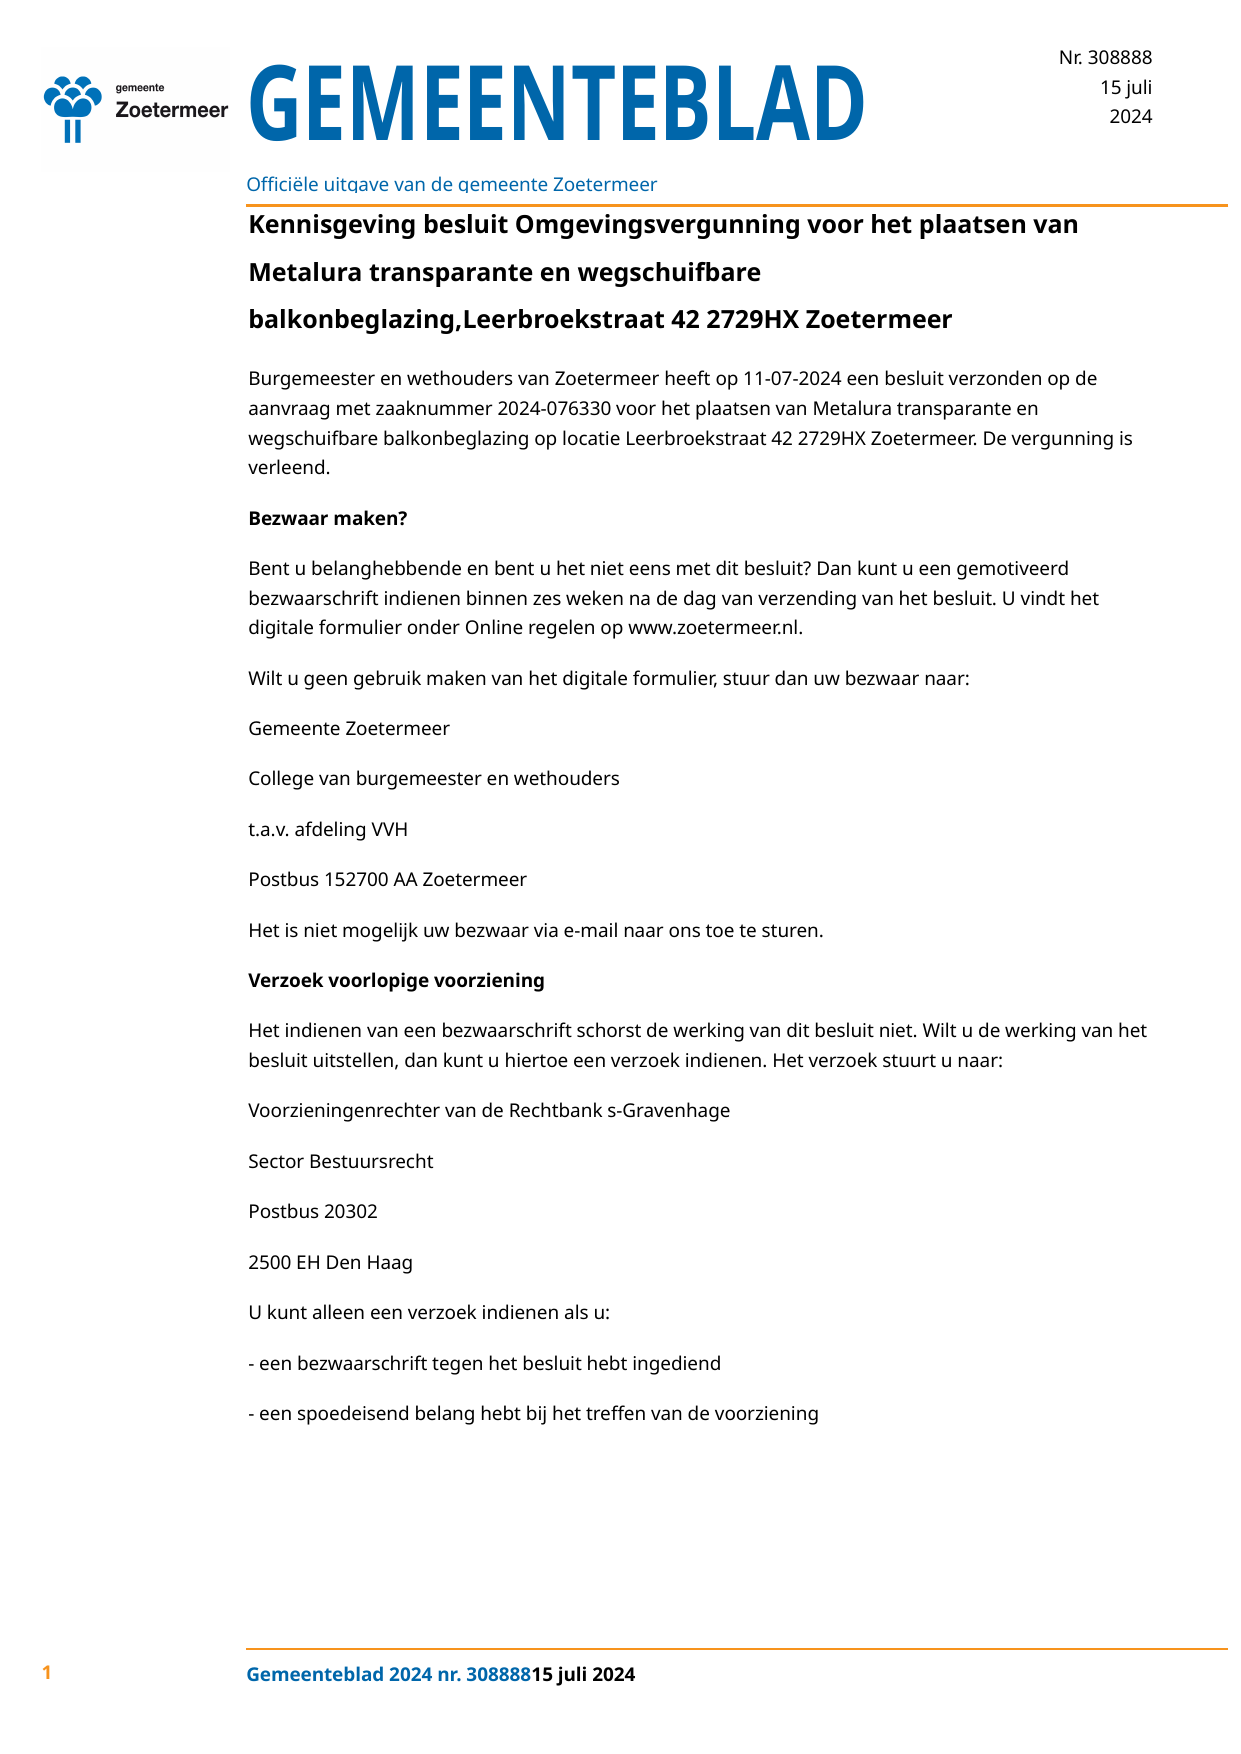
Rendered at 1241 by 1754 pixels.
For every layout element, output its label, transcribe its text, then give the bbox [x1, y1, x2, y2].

text U kunt alleen een verzoek indienen als u: [248, 1299, 1152, 1325]
text Kennisgeving besluit Omgevingsvergunning voor het plaatsen van Metalura transparante en wegschuifbare balkonbeglazing,Leerbroekstraat 42 2729HX Zoetermeer [248, 207, 1152, 336]
text Het indienen van een bezwaarschrift schorst de werking van dit besluit niet. Wilt u de werking van het besluit uitstellen, dan kunt u hiertoe een verzoek indienen. Het verzoek stuurt u naar: [248, 1018, 1152, 1073]
text Postbus 152700 AA Zoetermeer [248, 866, 1152, 892]
text Burgemeester en wethouders van Zoetermeer heeft op 11-07-2024 een besluit verzonden op de aanvraag met zaaknummer 2024-076330 voor het plaatsen van Metalura transparante en wegschuifbare balkonbeglazing op locatie Leerbroekstraat 42 2729HX Zoetermeer. De vergunning is verleend. [248, 366, 1152, 480]
text Wilt u geen gebruik maken van het digitale formulier, stuur dan uw bezwaar naar: [248, 665, 1152, 690]
text Bent u belanghebbende en bent u het niet eens met dit besluit? Dan kunt u een gemotiveerd bezwaarschrift indienen binnen zes weken na de dag van verzending van het besluit. U vindt het digitale formulier onder Online regelen op www.zoetermeer.nl. [248, 555, 1152, 640]
text Bezwaar maken? [248, 505, 1152, 530]
text - een bezwaarschrift tegen het besluit hebt ingediend [248, 1350, 1152, 1375]
text Het is niet mogelijk uw bezwaar via e-mail naar ons toe te sturen. [248, 917, 1152, 942]
text t.a.v. afdeling VVH [248, 816, 1152, 842]
text 2500 EH Den Haag [248, 1249, 1152, 1274]
text - een spoedeisend belang hebt bij het treffen van de voorziening [248, 1400, 1152, 1426]
text Verzoek voorlopige voorziening [248, 967, 1152, 993]
text College van burgemeester en wethouders [248, 766, 1152, 791]
text Postbus 20302 [248, 1198, 1152, 1224]
picture [41, 47, 231, 172]
text Voorzieningenrechter van de Rechtbank s-Gravenhage [248, 1098, 1152, 1123]
text Sector Bestuursrecht [248, 1148, 1152, 1174]
text Gemeente Zoetermeer [248, 715, 1152, 741]
